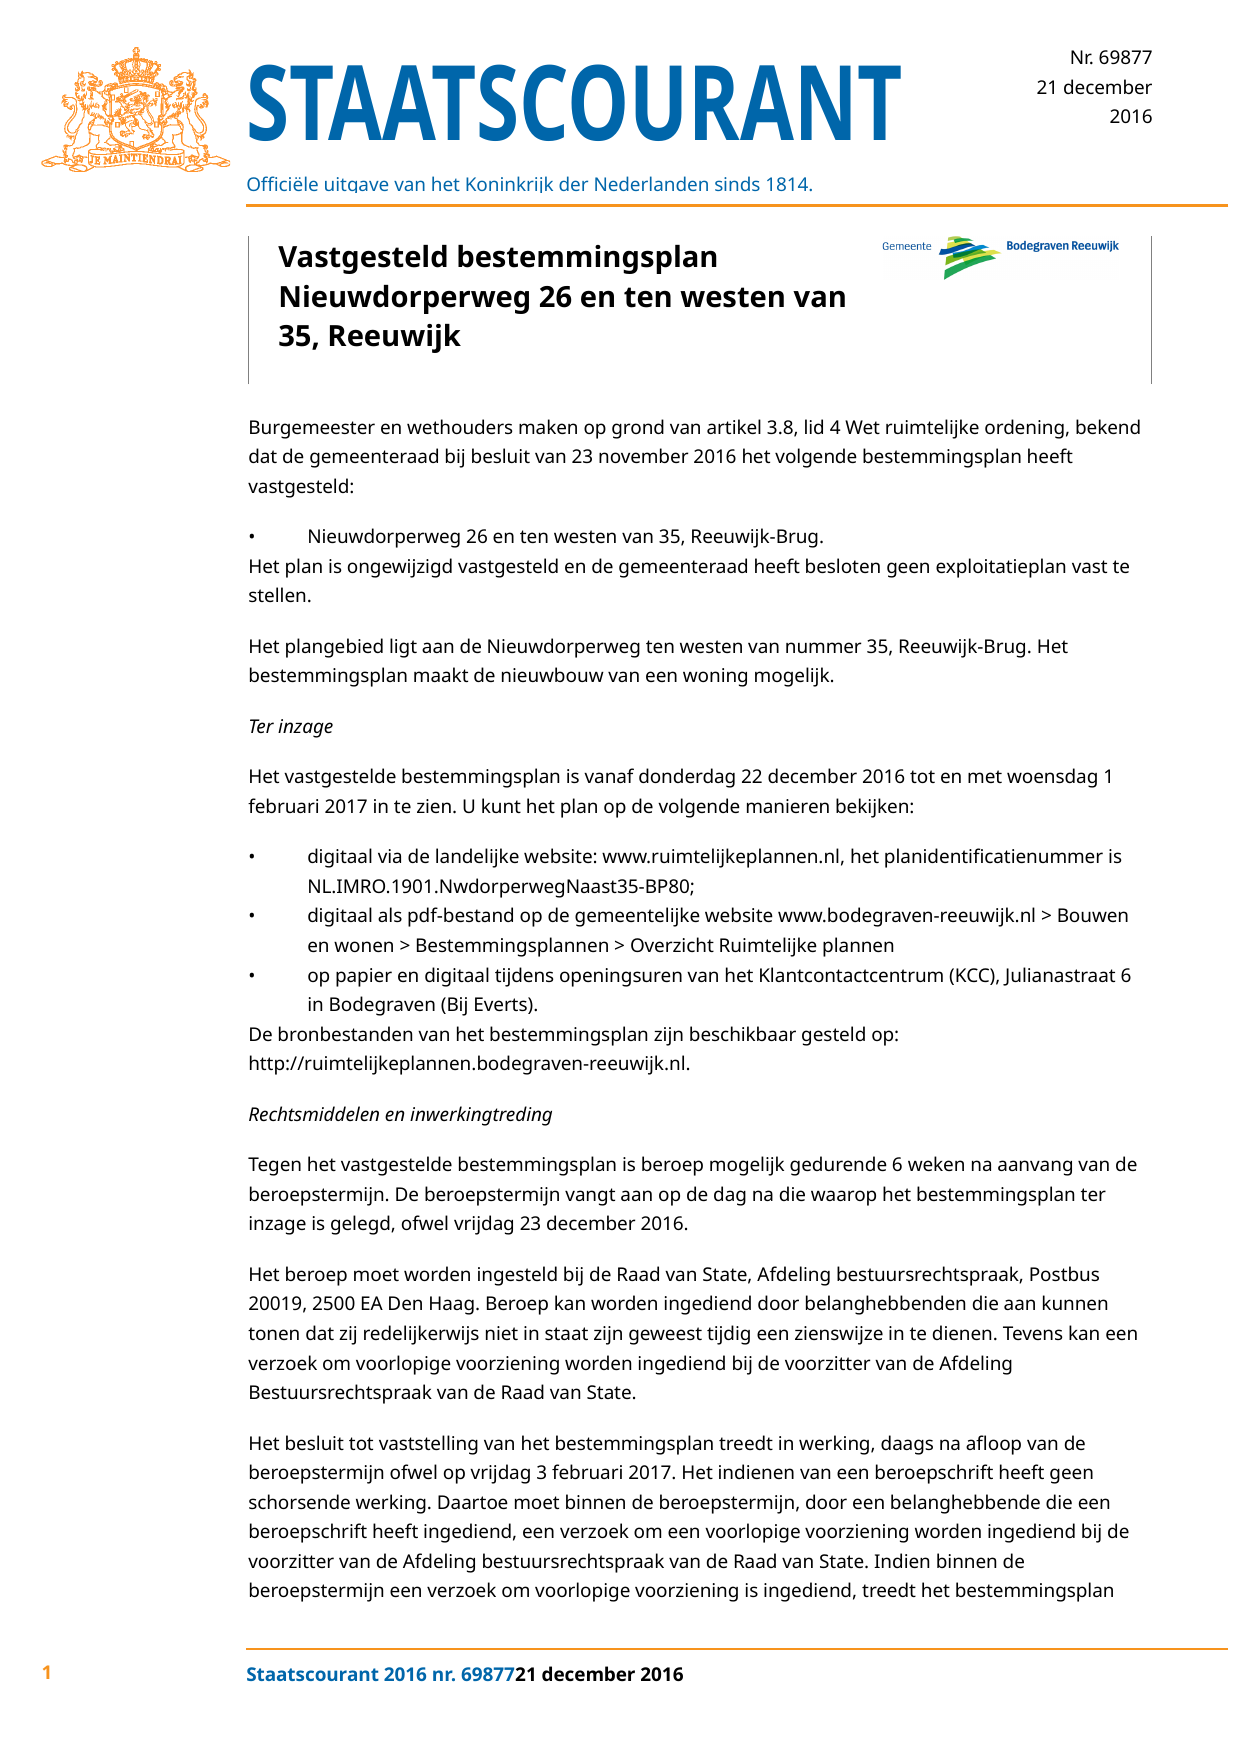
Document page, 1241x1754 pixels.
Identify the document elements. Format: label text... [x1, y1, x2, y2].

picture [882, 236, 1119, 280]
text Ter inzage [248, 713, 1152, 739]
list digitaal via de landelijke website: www.ruimtelijkeplannen.nl, het planidentificatienummer is NL.IMRO.1901.NwdorperwegNaast35-BP80; [248, 843, 1152, 899]
list digitaal als pdf-bestand op de gemeentelijke website www.bodegraven-reeuwijk.nl > Bouwen en wonen > Bestemmingsplannen > Overzicht Ruimtelijke plannen [248, 903, 1152, 958]
list Nieuwdorperweg 26 en ten westen van 35, Reeuwijk-Brug. [248, 523, 1152, 549]
text Het beroep moet worden ingesteld bij de Raad van State, Afdeling bestuursrechtspraak, Postbus 20019, 2500 EA Den Haag. Beroep kan worden ingediend door belanghebbenden die aan kunnen tonen dat zij redelijkerwijs niet in staat zijn geweest tijdig een zienswijze in te dienen. Tevens kan een verzoek om voorlopige voorziening worden ingediend bij de voorzitter van de Afdeling Bestuursrechtspraak van de Raad van State. [248, 1261, 1152, 1405]
text Het plangebied ligt aan de Nieuwdorperweg ten westen van nummer 35, Reeuwijk-Brug. Het bestemmingsplan maakt de nieuwbouw van een woning mogelijk. [248, 633, 1152, 688]
text Burgemeester en wethouders maken op grond van artikel 3.8, lid 4 Wet ruimtelijke ordening, bekend dat de gemeenteraad bij besluit van 23 november 2016 het volgende bestemmingsplan heeft vastgesteld: [248, 414, 1152, 499]
picture [41, 47, 231, 172]
text De bronbestanden van het bestemmingsplan zijn beschikbaar gesteld op: http://ruimtelijkeplannen.bodegraven-reeuwijk.nl. [248, 1021, 1152, 1076]
text Het plan is ongewijzigd vastgesteld en de gemeenteraad heeft besloten geen exploitatieplan vast te stellen. [248, 553, 1152, 608]
text Rechtsmiddelen en inwerkingtreding [248, 1101, 1152, 1127]
text Tegen het vastgestelde bestemmingsplan is beroep mogelijk gedurende 6 weken na aanvang van de beroepstermijn. De beroepstermijn vangt aan op de dag na die waarop het bestemmingsplan ter inzage is gelegd, ofwel vrijdag 23 december 2016. [248, 1151, 1152, 1236]
text Het besluit tot vaststelling van het bestemmingsplan treedt in werking, daags na afloop van de beroepstermijn ofwel op vrijdag 3 februari 2017. Het indienen van een beroepschrift heeft geen schorsende werking. Daartoe moet binnen de beroepstermijn, door een belanghebbende die een beroepschrift heeft ingediend, een verzoek om een voorlopige voorziening worden ingediend bij de voorzitter van de Afdeling bestuursrechtspraak van de Raad van State. Indien binnen de beroepstermijn een verzoek om voorlopige voorziening is ingediend, treedt het bestemmingsplan [248, 1430, 1152, 1603]
text Het vastgestelde bestemmingsplan is vanaf donderdag 22 december 2016 tot en met woensdag 1 februari 2017 in te zien. U kunt het plan op de volgende manieren bekijken: [248, 763, 1152, 819]
table_header Vastgesteld bestemmingsplan Nieuwdorperweg 26 en ten westen van 35, Reeuwijk [249, 236, 850, 384]
list op papier en digitaal tijdens openingsuren van het Klantcontactcentrum (KCC), Julianastraat 6 in Bodegraven (Bij Everts). [248, 962, 1152, 1017]
table_header [850, 236, 1151, 384]
